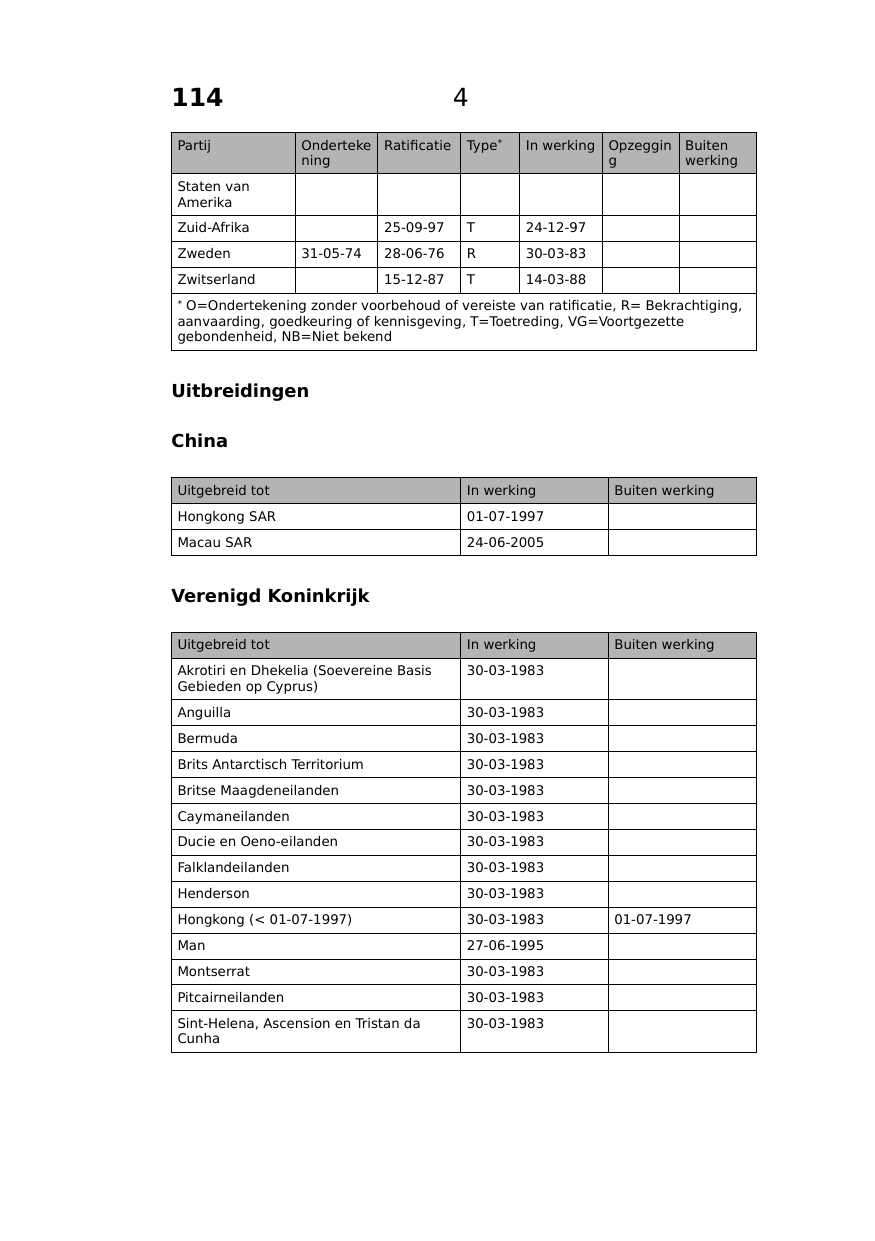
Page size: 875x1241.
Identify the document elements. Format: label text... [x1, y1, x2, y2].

table_cell Pitcairneilanden [172, 985, 460, 1010]
table_cell Henderson [172, 882, 460, 907]
table_cell [609, 778, 756, 803]
table_cell Falklandeilanden [172, 856, 460, 881]
table_cell 24-06-2005 [461, 530, 608, 555]
table_header Partij [172, 133, 295, 173]
table_cell Montserrat [172, 960, 460, 984]
table_cell 30-03-1983 [461, 830, 608, 855]
table_cell Man [172, 934, 460, 958]
table_cell T [461, 268, 519, 293]
table_cell 14-03-88 [520, 268, 602, 293]
table_cell 30-03-1983 [461, 752, 608, 777]
table_cell 25-09-97 [378, 216, 460, 241]
table_cell Hongkong SAR [172, 504, 460, 529]
table_cell [680, 174, 756, 215]
table_cell [609, 726, 756, 751]
table_cell [609, 1011, 756, 1052]
table_cell 30-03-1983 [461, 778, 608, 803]
table_header Ratificatie [378, 133, 460, 173]
table_header Opzegging [603, 133, 679, 173]
table_cell 01-07-1997 [609, 908, 756, 932]
table_header Buiten werking [609, 478, 756, 503]
table_cell 31-05-74 [296, 242, 377, 267]
table_header In werking [520, 133, 602, 173]
table_cell [609, 960, 756, 984]
table_cell 30-03-1983 [461, 804, 608, 829]
table_cell 30-03-1983 [461, 882, 608, 907]
table_cell [603, 216, 679, 241]
table_header Buiten werking [609, 633, 756, 658]
table_cell [609, 934, 756, 958]
table_cell [680, 268, 756, 293]
table_cell 24-12-97 [520, 216, 602, 241]
table_cell [461, 174, 519, 215]
table_cell [378, 174, 460, 215]
table_cell T [461, 216, 519, 241]
table_header In werking [461, 478, 608, 503]
table_cell 01-07-1997 [461, 504, 608, 529]
table_cell [609, 504, 756, 529]
table_cell 30-03-1983 [461, 700, 608, 725]
table_cell Bermuda [172, 726, 460, 751]
table_cell 15-12-87 [378, 268, 460, 293]
subtitle China [171, 431, 756, 452]
table_cell [680, 216, 756, 241]
table_cell 30-03-1983 [461, 856, 608, 881]
table_cell R [461, 242, 519, 267]
table_header Buiten werking [680, 133, 756, 173]
table_cell [603, 174, 679, 215]
table_cell Ducie en Oeno-eilanden [172, 830, 460, 855]
table_cell [296, 268, 377, 293]
table_header Uitgebreid tot [172, 633, 460, 658]
table_cell [520, 174, 602, 215]
table_cell Anguilla [172, 700, 460, 725]
table_cell [609, 830, 756, 855]
table_cell 30-03-1983 [461, 985, 608, 1010]
table_cell [609, 752, 756, 777]
table_cell 30-03-1983 [461, 659, 608, 699]
table_cell 30-03-1983 [461, 726, 608, 751]
table_cell Hongkong (< 01-07-1997) [172, 908, 460, 932]
table_header Uitgebreid tot [172, 478, 460, 503]
table_cell Macau SAR [172, 530, 460, 555]
table_cell 28-06-76 [378, 242, 460, 267]
table_cell [609, 985, 756, 1010]
table_cell Staten van Amerika [172, 174, 295, 215]
table_cell 30-03-1983 [461, 908, 608, 932]
table_cell [609, 700, 756, 725]
table_cell * O=Ondertekening zonder voorbehoud of vereiste van ratificatie, R= Bekrachtiging, aanvaarding, goedkeuring of kennisgeving, T=Toetreding, VG=Voortgezette gebondenheid, NB=Niet bekend [172, 294, 756, 349]
table_cell [296, 174, 377, 215]
table_cell 30-03-1983 [461, 1011, 608, 1052]
table_cell Akrotiri en Dhekelia (Soevereine Basis Gebieden op Cyprus) [172, 659, 460, 699]
table_cell [296, 216, 377, 241]
table_cell [603, 268, 679, 293]
table_cell Zweden [172, 242, 295, 267]
table_cell [609, 804, 756, 829]
table_cell Zwitserland [172, 268, 295, 293]
table_cell 30-03-83 [520, 242, 602, 267]
table_header Type* [461, 133, 519, 173]
table_header Ondertekening [296, 133, 377, 173]
table_cell 27-06-1995 [461, 934, 608, 958]
table_header In werking [461, 633, 608, 658]
table_cell [603, 242, 679, 267]
table_cell [609, 530, 756, 555]
table_cell [609, 856, 756, 881]
subtitle Verenigd Koninkrijk [171, 586, 756, 607]
table_cell [609, 659, 756, 699]
table_cell [609, 882, 756, 907]
table_cell Sint-Helena, Ascension en Tristan da Cunha [172, 1011, 460, 1052]
table_cell Brits Antarctisch Territorium [172, 752, 460, 777]
table_cell Britse Maagdeneilanden [172, 778, 460, 803]
table_cell Zuid-Afrika [172, 216, 295, 241]
subtitle Uitbreidingen [171, 381, 756, 401]
table_cell 30-03-1983 [461, 960, 608, 984]
table_cell Caymaneilanden [172, 804, 460, 829]
table_cell [680, 242, 756, 267]
